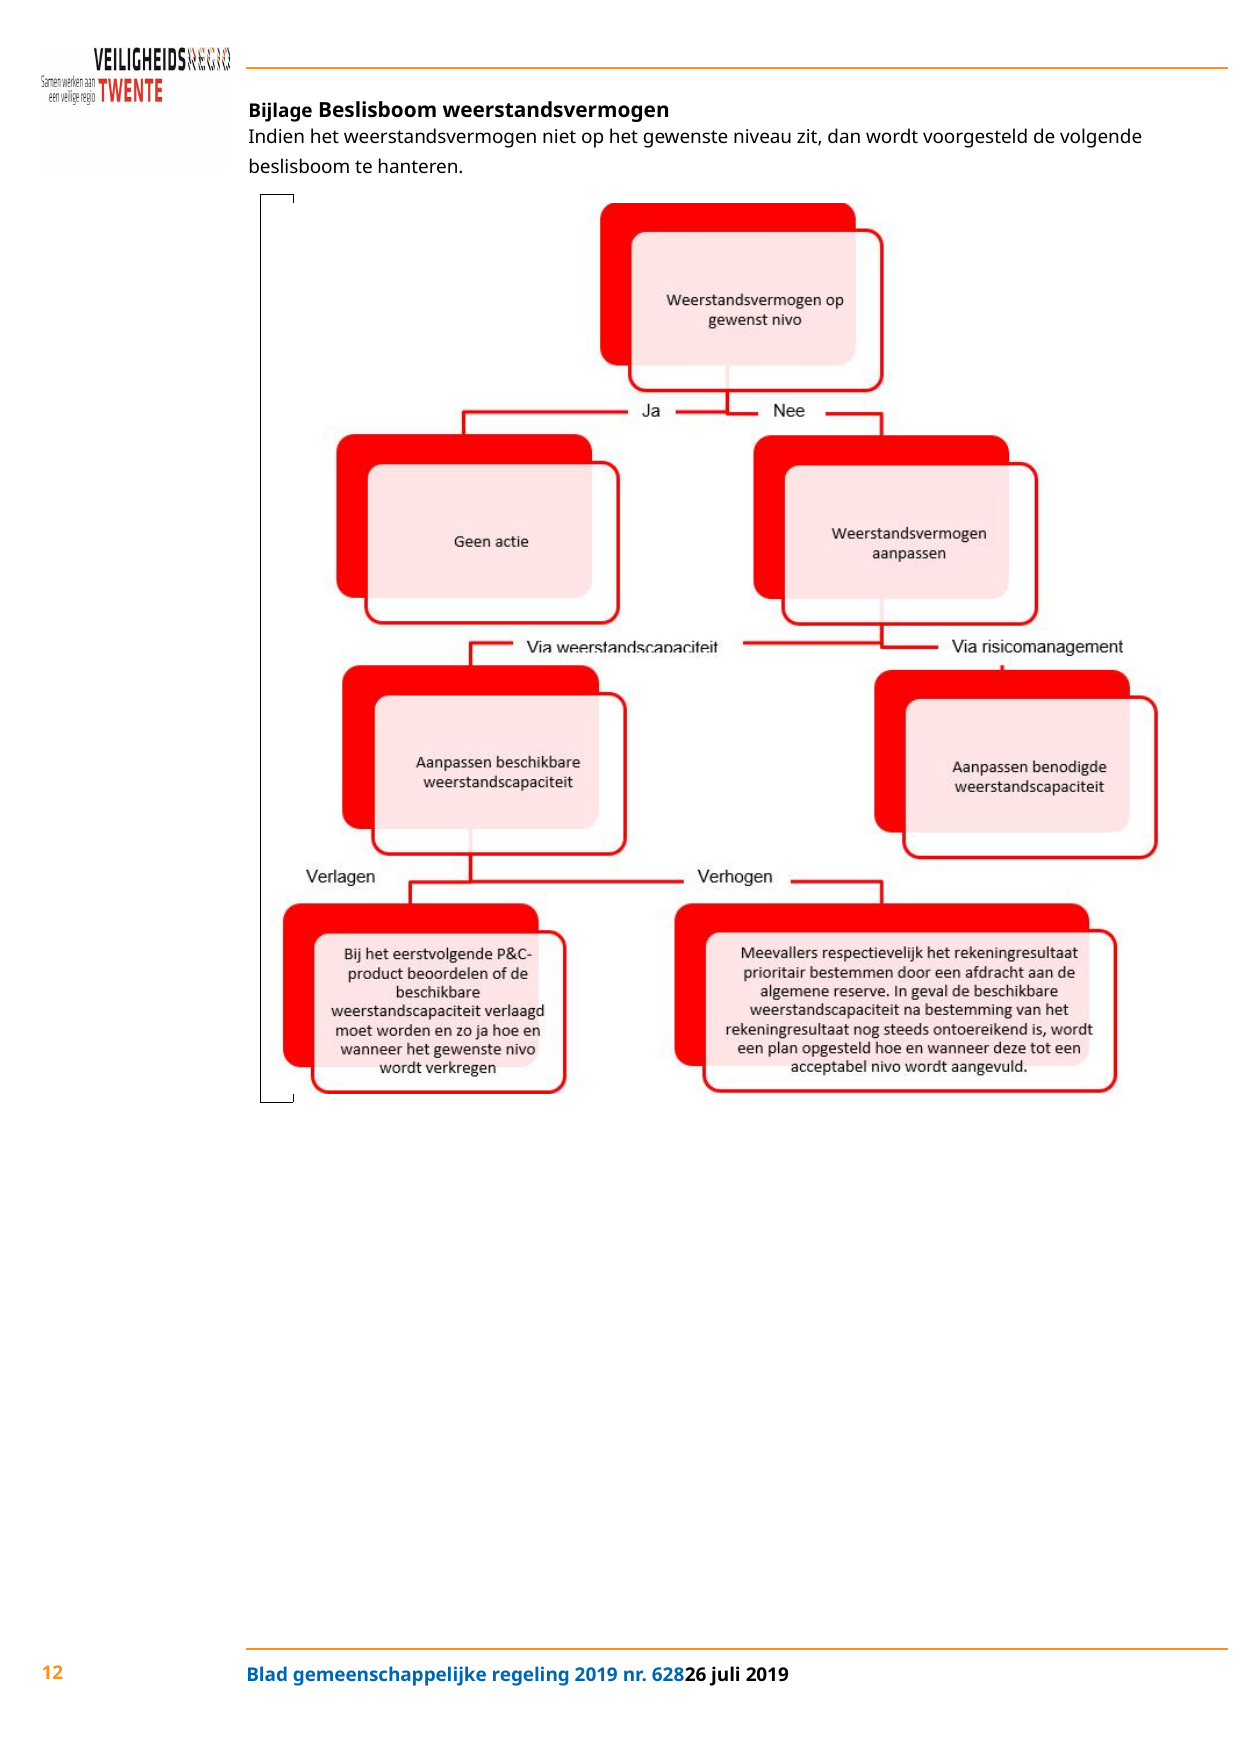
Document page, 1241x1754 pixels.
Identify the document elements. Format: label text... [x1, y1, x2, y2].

picture [41, 47, 231, 172]
text Indien het weerstandsvermogen niet op het gewenste niveau zit, dan wordt voorgesteld de volgende beslisboom te hanteren. [248, 123, 1152, 179]
text Bijlage Beslisboom weerstandsvermogen [248, 95, 1152, 123]
picture [268, 203, 1173, 1094]
